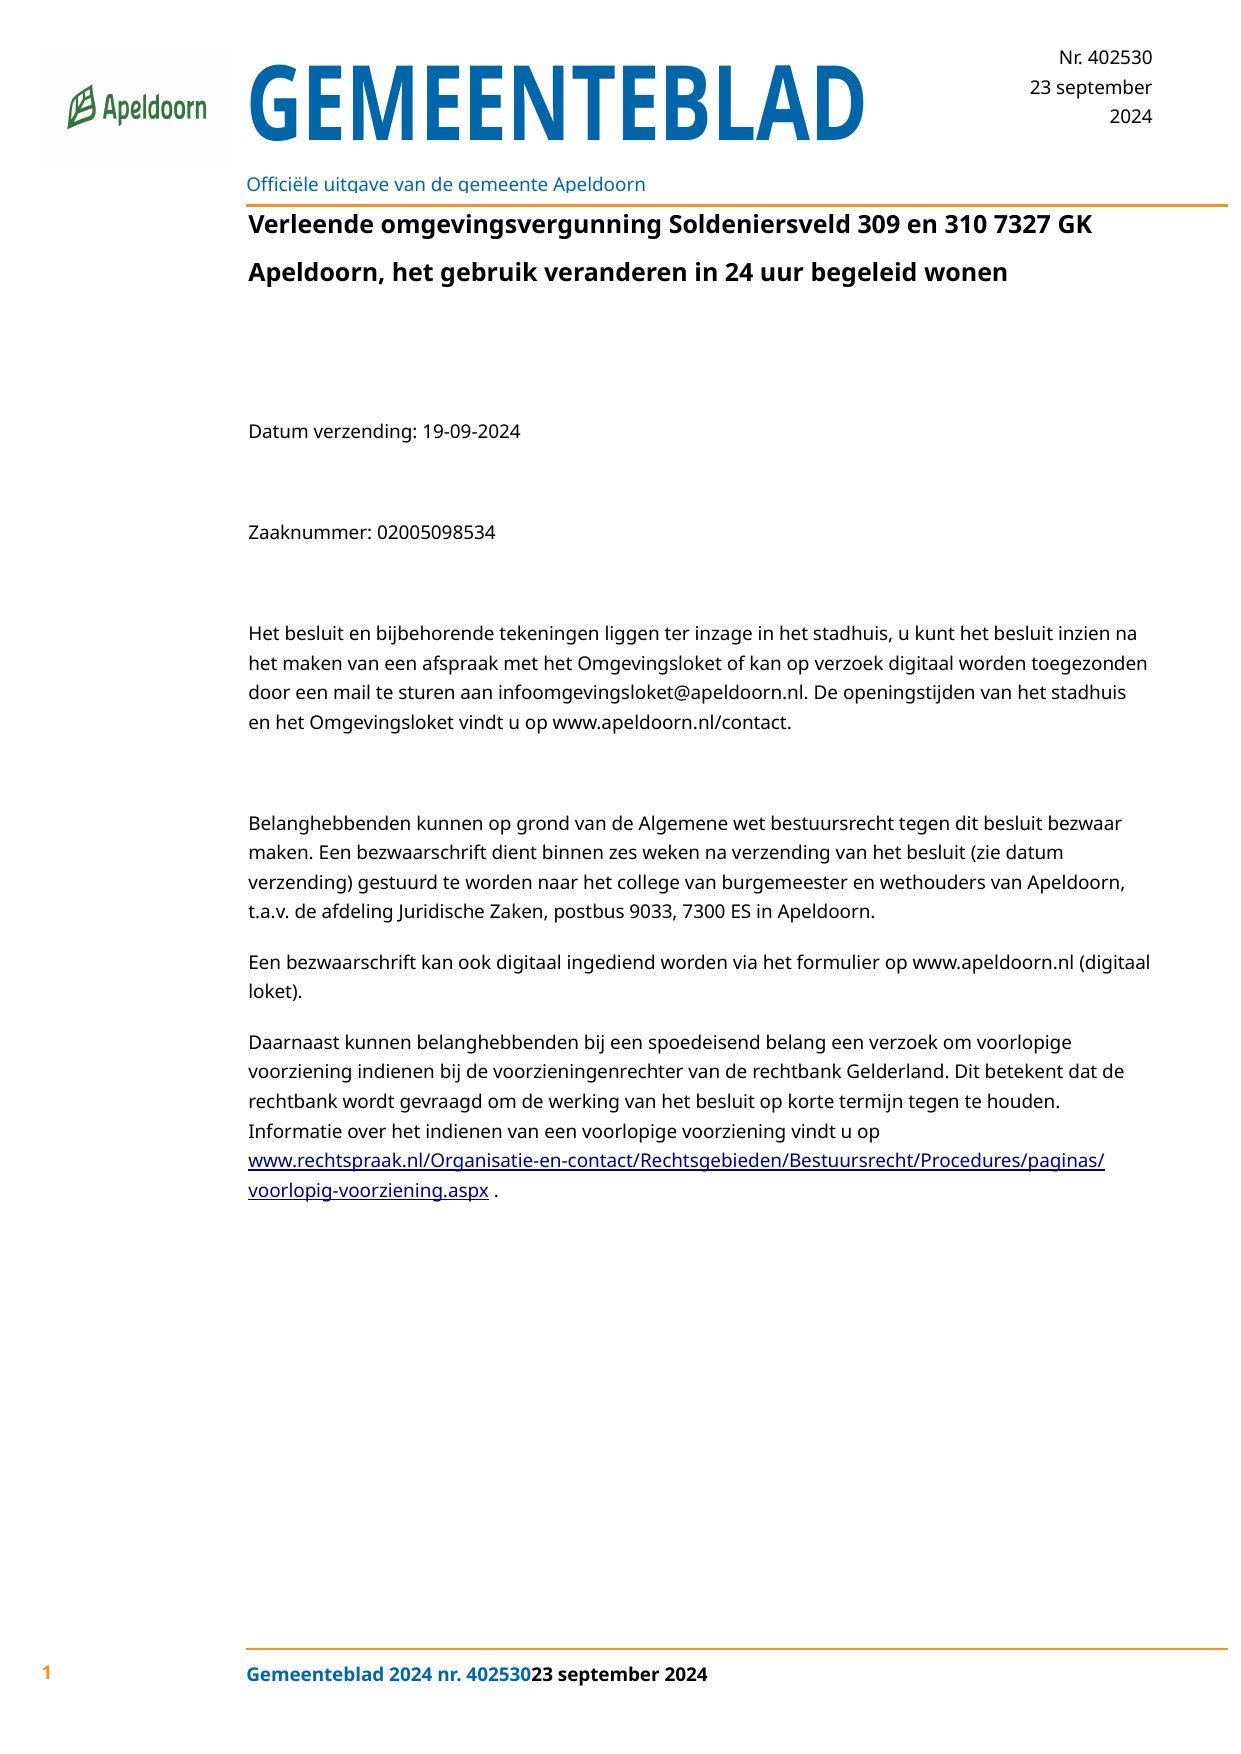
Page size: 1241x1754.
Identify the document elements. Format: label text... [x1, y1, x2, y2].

text Belanghebbenden kunnen op grond van de Algemene wet bestuursrecht tegen dit besluit bezwaar maken. Een bezwaarschrift dient binnen zes weken na verzending van het besluit (zie datum verzending) gestuurd te worden naar het college van burgemeester en wethouders van Apeldoorn, t.a.v. de afdeling Juridische Zaken, postbus 9033, 7300 ES in Apeldoorn. [248, 810, 1152, 924]
text Zaaknummer: 02005098534 [248, 519, 1152, 545]
text Het besluit en bijbehorende tekeningen liggen ter inzage in het stadhuis, u kunt het besluit inzien na het maken van een afspraak met het Omgevingsloket of kan op verzoek digitaal worden toegezonden door een mail te sturen aan infoomgevingsloket@apeldoorn.nl. De openingstijden van het stadhuis en het Omgevingsloket vindt u op www.apeldoorn.nl/contact. [248, 620, 1152, 735]
text Verleende omgevingsvergunning Soldeniersveld 309 en 310 7327 GK Apeldoorn, het gebruik veranderen in 24 uur begeleid wonen [248, 207, 1152, 288]
text Een bezwaarschrift kan ook digitaal ingediend worden via het formulier op www.apeldoorn.nl (digitaal loket). [248, 949, 1152, 1004]
picture [41, 47, 231, 172]
text Datum verzending: 19-09-2024 [248, 419, 1152, 444]
text Daarnaast kunnen belanghebbenden bij een spoedeisend belang een verzoek om voorlopige voorziening indienen bij de voorzieningenrechter van de rechtbank Gelderland. Dit betekent dat de rechtbank wordt gevraagd om de werking van het besluit op korte termijn tegen te houden. Informatie over het indienen van een voorlopige voorziening vindt u op www.rechtspraak.nl/Organisatie-en-contact/Rechtsgebieden/Bestuursrecht/Procedures/paginas/voorlopig-voorziening.aspx . [248, 1029, 1152, 1203]
